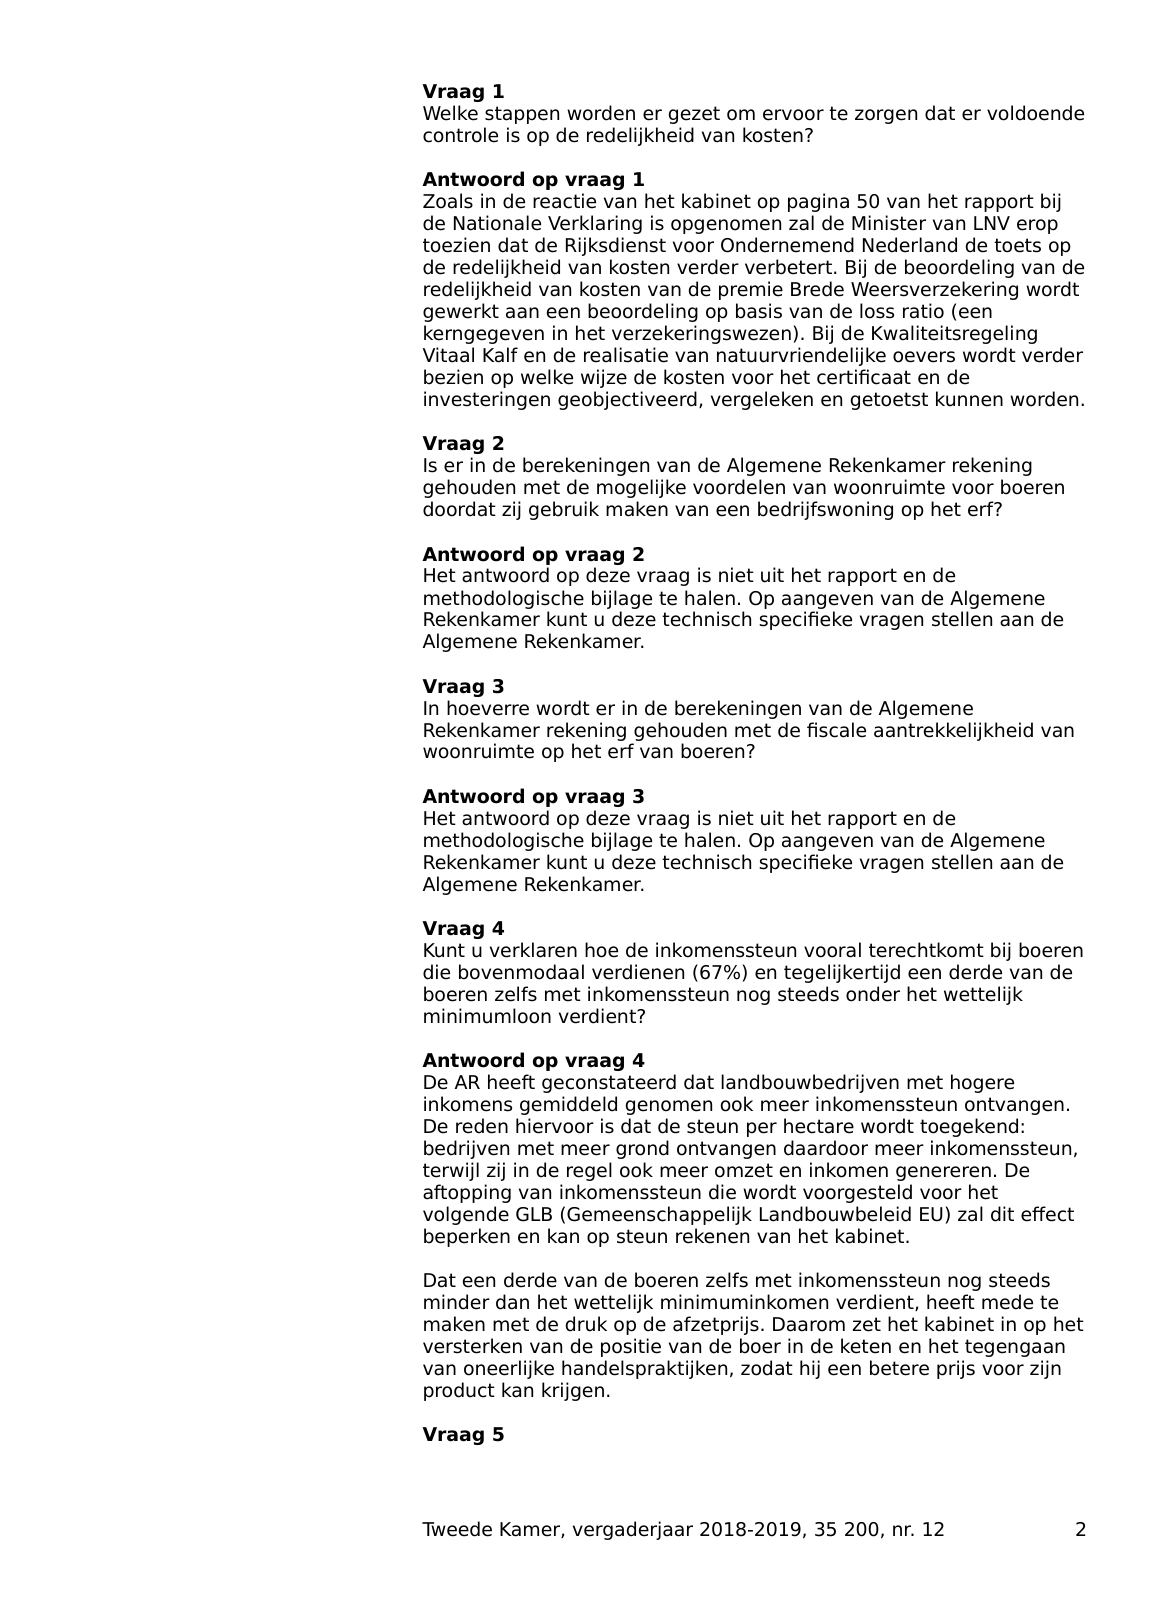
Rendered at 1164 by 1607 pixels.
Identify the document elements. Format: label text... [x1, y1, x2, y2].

text Vraag 1 [422, 81, 1087, 103]
text Het antwoord op deze vraag is niet uit het rapport en de methodologische bijlage te halen. Op aangeven van de Algemene Rekenkamer kunt u deze technisch specifieke vragen stellen aan de Algemene Rekenkamer. [422, 565, 1087, 653]
text In hoeverre wordt er in de berekeningen van de Algemene Rekenkamer rekening gehouden met de fiscale aantrekkelijkheid van woonruimte op het erf van boeren? [422, 697, 1087, 763]
text Antwoord op vraag 1 [422, 169, 1087, 191]
text Vraag 3 [422, 676, 1087, 697]
text Het antwoord op deze vraag is niet uit het rapport en de methodologische bijlage te halen. Op aangeven van de Algemene Rekenkamer kunt u deze technisch specifieke vragen stellen aan de Algemene Rekenkamer. [422, 808, 1087, 896]
text Is er in de berekeningen van de Algemene Rekenkamer rekening gehouden met de mogelijke voordelen van woonruimte voor boeren doordat zij gebruik maken van een bedrijfswoning op het erf? [422, 455, 1087, 521]
text Vraag 5 [422, 1424, 1087, 1446]
text Kunt u verklaren hoe de inkomenssteun vooral terechtkomt bij boeren die bovenmodaal verdienen (67%) en tegelijkertijd een derde van de boeren zelfs met inkomenssteun nog steeds onder het wettelijk minimumloon verdient? [422, 940, 1087, 1028]
text Vraag 4 [422, 918, 1087, 940]
text De AR heeft geconstateerd dat landbouwbedrijven met hogere inkomens gemiddeld genomen ook meer inkomenssteun ontvangen. De reden hiervoor is dat de steun per hectare wordt toegekend: bedrijven met meer grond ontvangen daardoor meer inkomenssteun, terwijl zij in de regel ook meer omzet en inkomen genereren. De aftopping van inkomenssteun die wordt voorgesteld voor het volgende GLB (Gemeenschappelijk Landbouwbeleid EU) zal dit effect beperken en kan op steun rekenen van het kabinet. [422, 1072, 1087, 1248]
text Antwoord op vraag 2 [422, 543, 1087, 565]
text Dat een derde van de boeren zelfs met inkomenssteun nog steeds minder dan het wettelijk minimuminkomen verdient, heeft mede te maken met de druk op de afzetprijs. Daarom zet het kabinet in op het versterken van de positie van de boer in de keten en het tegengaan van oneerlijke handelspraktijken, zodat hij een betere prijs voor zijn product kan krijgen. [422, 1270, 1087, 1402]
text Antwoord op vraag 4 [422, 1050, 1087, 1072]
text Welke stappen worden er gezet om ervoor te zorgen dat er voldoende controle is op de redelijkheid van kosten? [422, 103, 1087, 147]
text Vraag 2 [422, 433, 1087, 455]
text Antwoord op vraag 3 [422, 786, 1087, 808]
text Zoals in de reactie van het kabinet op pagina 50 van het rapport bij de Nationale Verklaring is opgenomen zal de Minister van LNV erop toezien dat de Rijksdienst voor Ondernemend Nederland de toets op de redelijkheid van kosten verder verbetert. Bij de beoordeling van de redelijkheid van kosten van de premie Brede Weersverzekering wordt gewerkt aan een beoordeling op basis van de loss ratio (een kerngegeven in het verzekeringswezen). Bij de Kwaliteitsregeling Vitaal Kalf en de realisatie van natuurvriendelijke oevers wordt verder bezien op welke wijze de kosten voor het certificaat en de investeringen geobjectiveerd, vergeleken en getoetst kunnen worden. [422, 191, 1087, 411]
